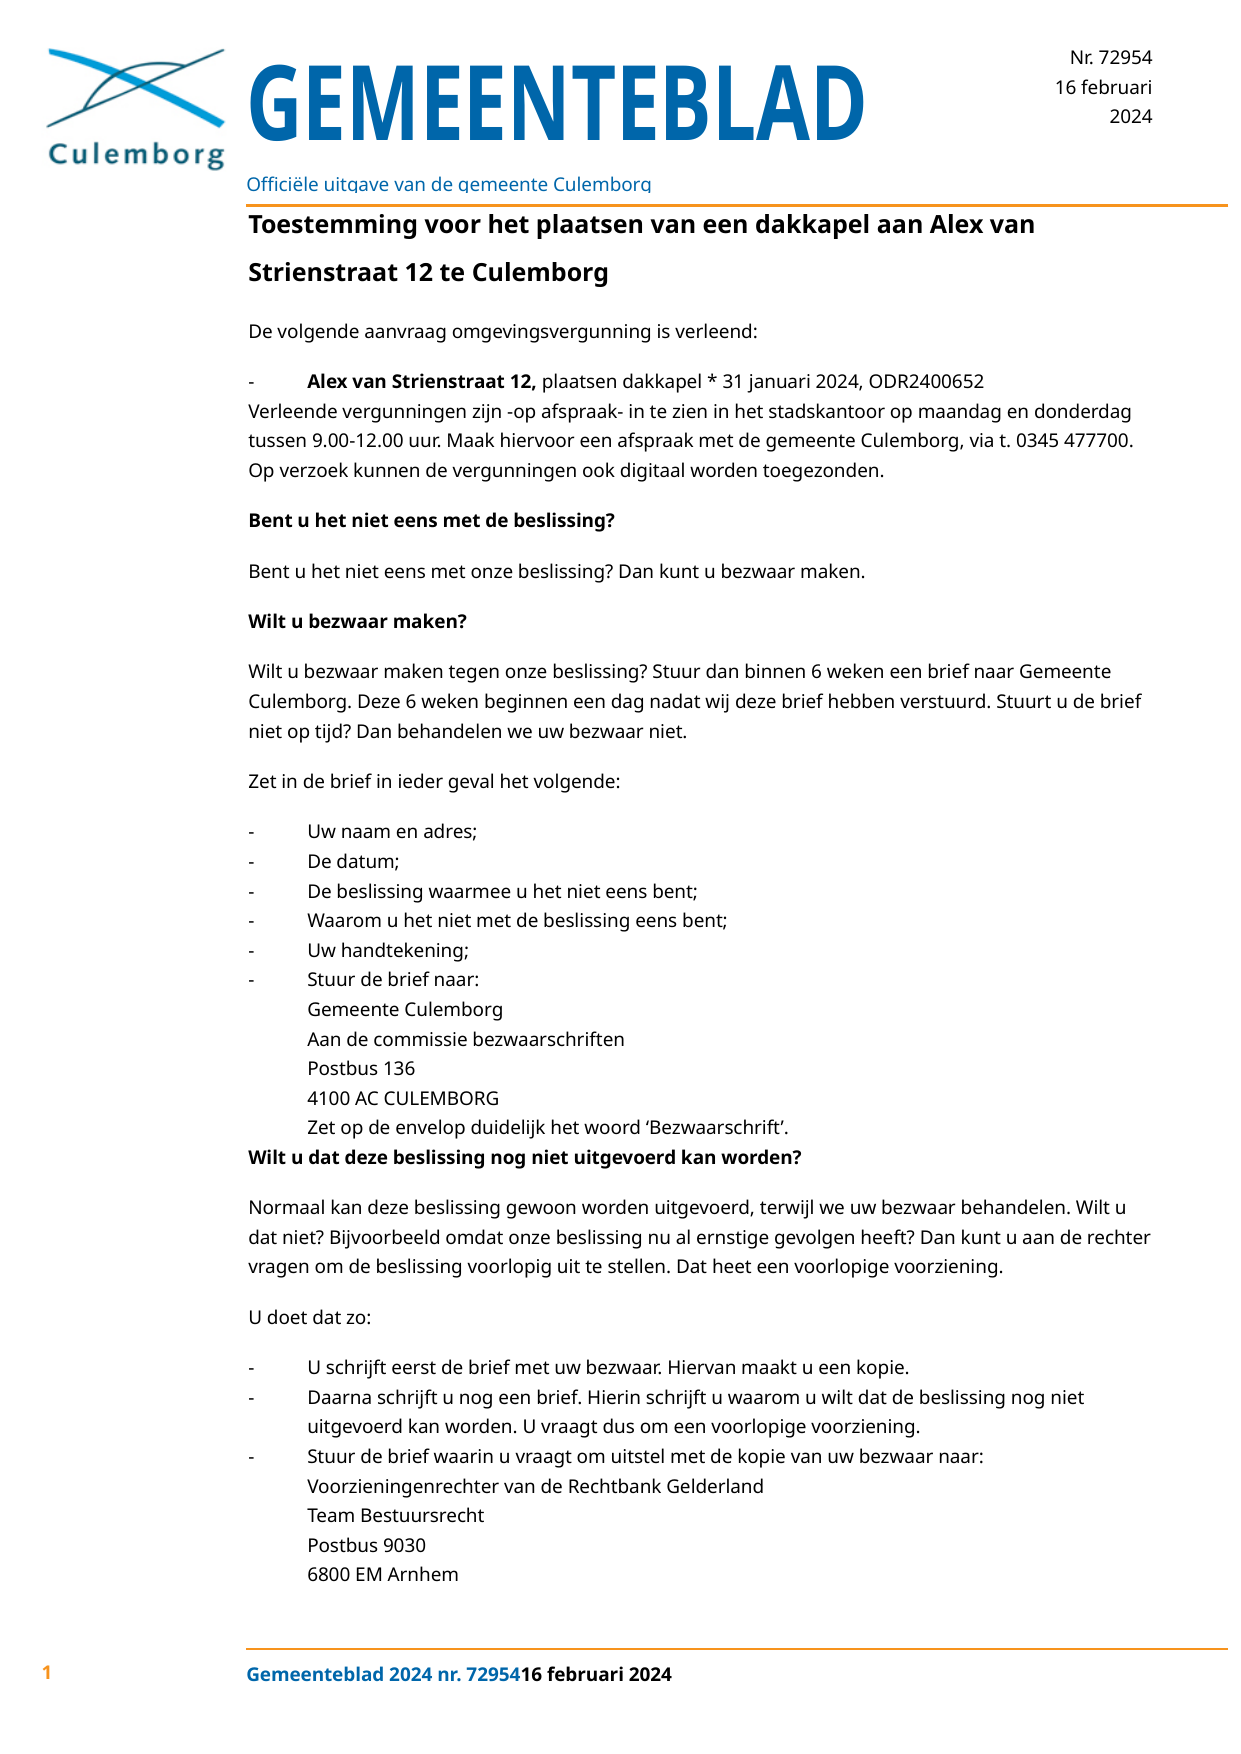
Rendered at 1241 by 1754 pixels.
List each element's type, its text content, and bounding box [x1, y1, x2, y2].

list Postbus 9030 [248, 1532, 1152, 1558]
text Toestemming voor het plaatsen van een dakkapel aan Alex van Strienstraat 12 te Culemborg [248, 207, 1152, 288]
list Alex van Strienstraat 12, plaatsen dakkapel * 31 januari 2024, ODR2400652 [248, 368, 1152, 394]
text De volgende aanvraag omgevingsvergunning is verleend: [248, 318, 1152, 344]
text Wilt u bezwaar maken tegen onze beslissing? Stuur dan binnen 6 weken een brief naar Gemeente Culemborg. Deze 6 weken beginnen een dag nadat wij deze brief hebben verstuurd. Stuurt u de brief niet op tijd? Dan behandelen we uw bezwaar niet. [248, 659, 1152, 744]
picture [41, 47, 231, 172]
text Bent u het niet eens met onze beslissing? Dan kunt u bezwaar maken. [248, 558, 1152, 584]
list Stuur de brief waarin u vraagt om uitstel met de kopie van uw bezwaar naar: [248, 1443, 1152, 1469]
list Team Bestuursrecht [248, 1502, 1152, 1528]
list Uw handtekening; [248, 937, 1152, 963]
list 4100 AC CULEMBORG [248, 1085, 1152, 1111]
list Voorzieningenrechter van de Rechtbank Gelderland [248, 1473, 1152, 1499]
list De datum; [248, 848, 1152, 874]
list Zet op de envelop duidelijk het woord ‘Bezwaarschrift’. [248, 1114, 1152, 1140]
list Daarna schrijft u nog een brief. Hierin schrijft u waarom u wilt dat de beslissing nog niet uitgevoerd kan worden. U vraagt dus om een voorlopige voorziening. [248, 1384, 1152, 1439]
text Normaal kan deze beslissing gewoon worden uitgevoerd, terwijl we uw bezwaar behandelen. Wilt u dat niet? Bijvoorbeeld omdat onze beslissing nu al ernstige gevolgen heeft? Dan kunt u aan de rechter vragen om de beslissing voorlopig uit te stellen. Dat heet een voorlopige voorziening. [248, 1194, 1152, 1279]
text Wilt u bezwaar maken? [248, 608, 1152, 634]
list De beslissing waarmee u het niet eens bent; [248, 878, 1152, 904]
text Wilt u dat deze beslissing nog niet uitgevoerd kan worden? [248, 1144, 1152, 1170]
list Stuur de brief naar: [248, 967, 1152, 992]
list Postbus 136 [248, 1055, 1152, 1081]
list Uw naam en adres; [248, 819, 1152, 844]
text Verleende vergunningen zijn -op afspraak- in te zien in het stadskantoor op maandag en donderdag tussen 9.00-12.00 uur. Maak hiervoor een afspraak met de gemeente Culemborg, via t. 0345 477700. Op verzoek kunnen de vergunningen ook digitaal worden toegezonden. [248, 398, 1152, 483]
list Gemeente Culemborg [248, 996, 1152, 1022]
text U doet dat zo: [248, 1304, 1152, 1330]
list Aan de commissie bezwaarschriften [248, 1026, 1152, 1052]
list Waarom u het niet met de beslissing eens bent; [248, 907, 1152, 933]
text Zet in de brief in ieder geval het volgende: [248, 768, 1152, 794]
list 6800 EM Arnhem [248, 1562, 1152, 1587]
list U schrijft eerst de brief met uw bezwaar. Hiervan maakt u een kopie. [248, 1354, 1152, 1380]
text Bent u het niet eens met de beslissing? [248, 507, 1152, 533]
